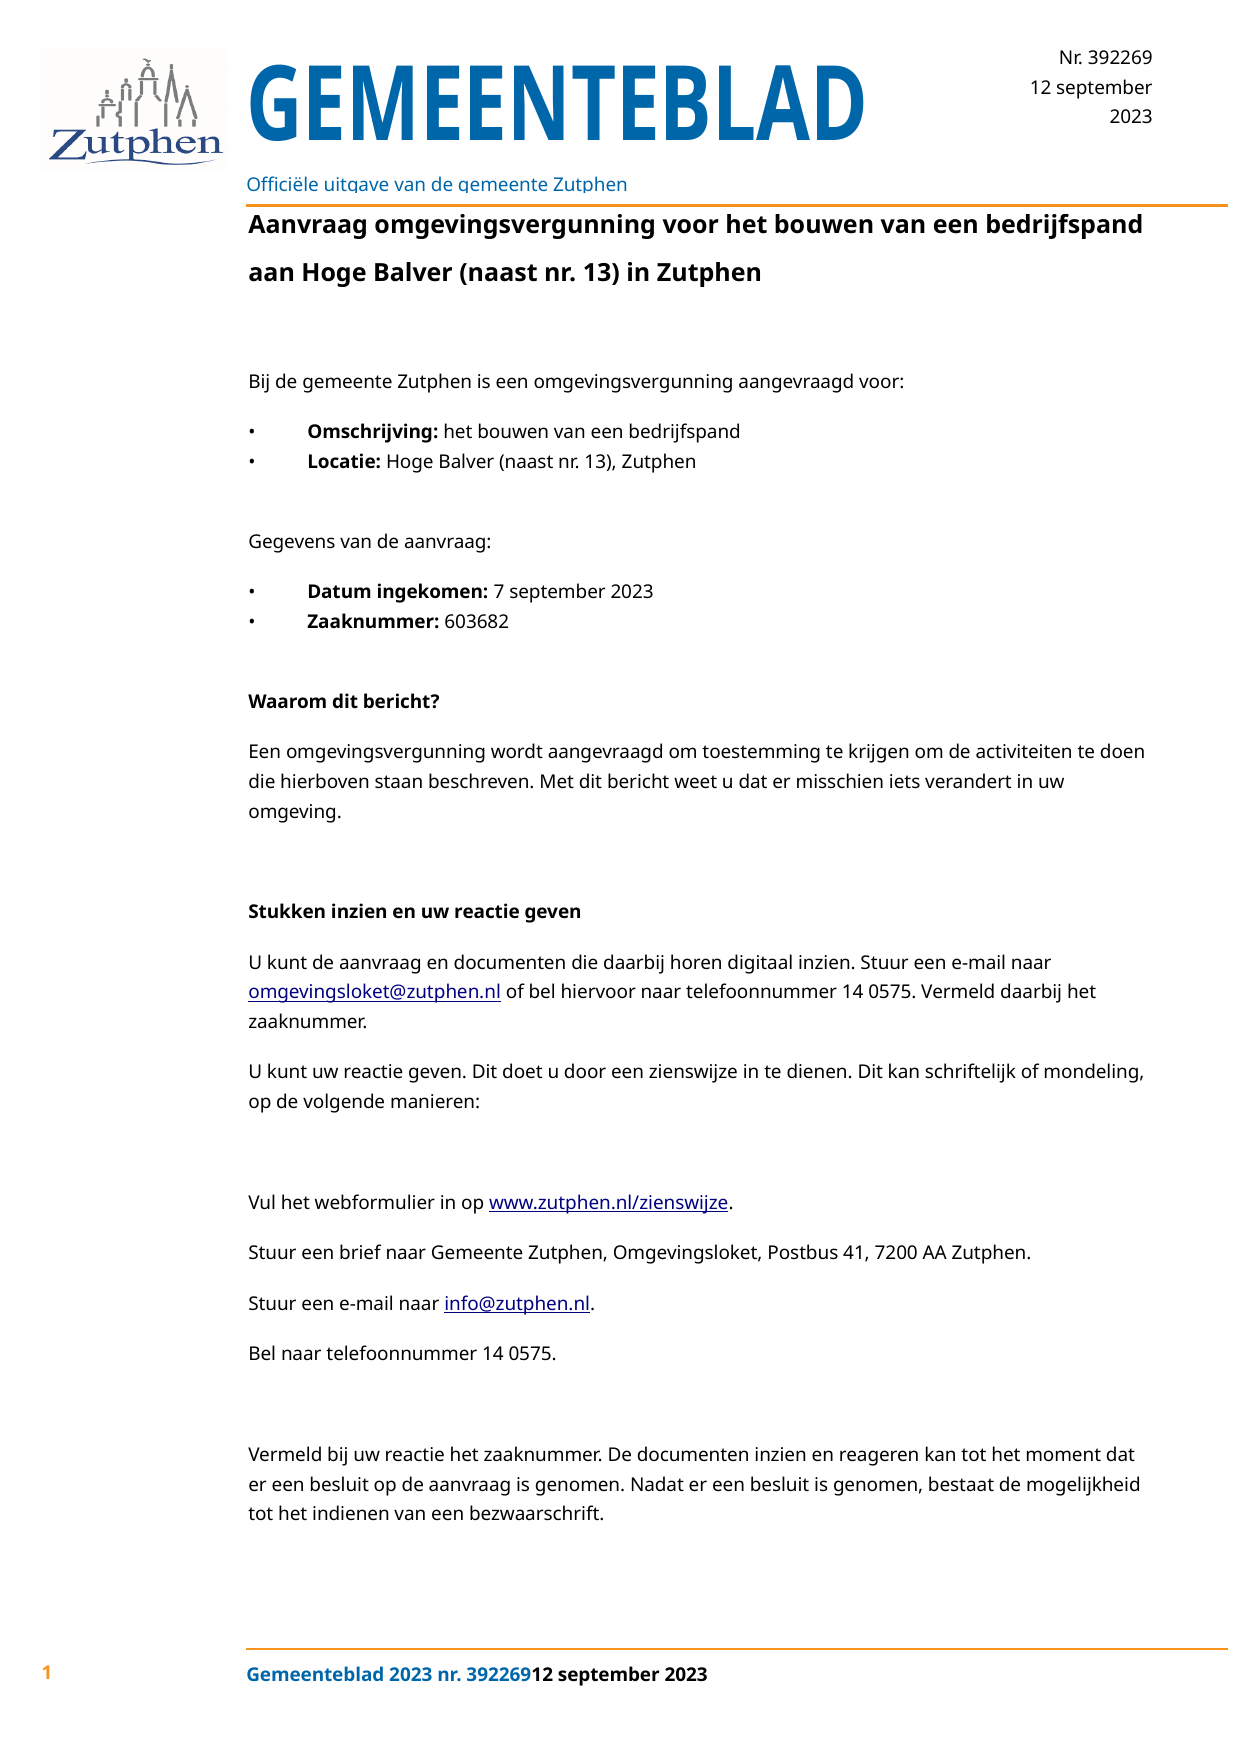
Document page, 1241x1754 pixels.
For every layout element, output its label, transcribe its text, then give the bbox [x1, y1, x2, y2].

text Waarom dit bericht? [248, 688, 1152, 714]
text Vul het webformulier in op www.zutphen.nl/zienswijze. [248, 1189, 1152, 1215]
list Datum ingekomen: 7 september 2023 [248, 579, 1152, 604]
text U kunt uw reactie geven. Dit doet u door een zienswijze in te dienen. Dit kan schriftelijk of mondeling, op de volgende manieren: [248, 1059, 1152, 1114]
text Bel naar telefoonnummer 14 0575. [248, 1340, 1152, 1366]
text Stukken inzien en uw reactie geven [248, 899, 1152, 924]
text U kunt de aanvraag en documenten die daarbij horen digitaal inzien. Stuur een e-mail naar omgevingsloket@zutphen.nl of bel hiervoor naar telefoonnummer 14 0575. Vermeld daarbij het zaaknummer. [248, 949, 1152, 1034]
text Vermeld bij uw reactie het zaaknummer. De documenten inzien en reageren kan tot het moment dat er een besluit op de aanvraag is genomen. Nadat er een besluit is genomen, bestaat de mogelijkheid tot het indienen van een bezwaarschrift. [248, 1441, 1152, 1526]
text Aanvraag omgevingsvergunning voor het bouwen van een bedrijfspand aan Hoge Balver (naast nr. 13) in Zutphen [248, 207, 1152, 288]
list Omschrijving: het bouwen van een bedrijfspand [248, 419, 1152, 444]
text Gegevens van de aanvraag: [248, 528, 1152, 554]
picture [41, 47, 231, 172]
text Stuur een brief naar Gemeente Zutphen, Omgevingsloket, Postbus 41, 7200 AA Zutphen. [248, 1239, 1152, 1265]
text Bij de gemeente Zutphen is een omgevingsvergunning aangevraagd voor: [248, 368, 1152, 394]
list Locatie: Hoge Balver (naast nr. 13), Zutphen [248, 448, 1152, 474]
list Zaaknummer: 603682 [248, 608, 1152, 634]
text Stuur een e-mail naar info@zutphen.nl. [248, 1290, 1152, 1316]
text Een omgevingsvergunning wordt aangevraagd om toestemming te krijgen om de activiteiten te doen die hierboven staan beschreven. Met dit bericht weet u dat er misschien iets verandert in uw omgeving. [248, 739, 1152, 824]
